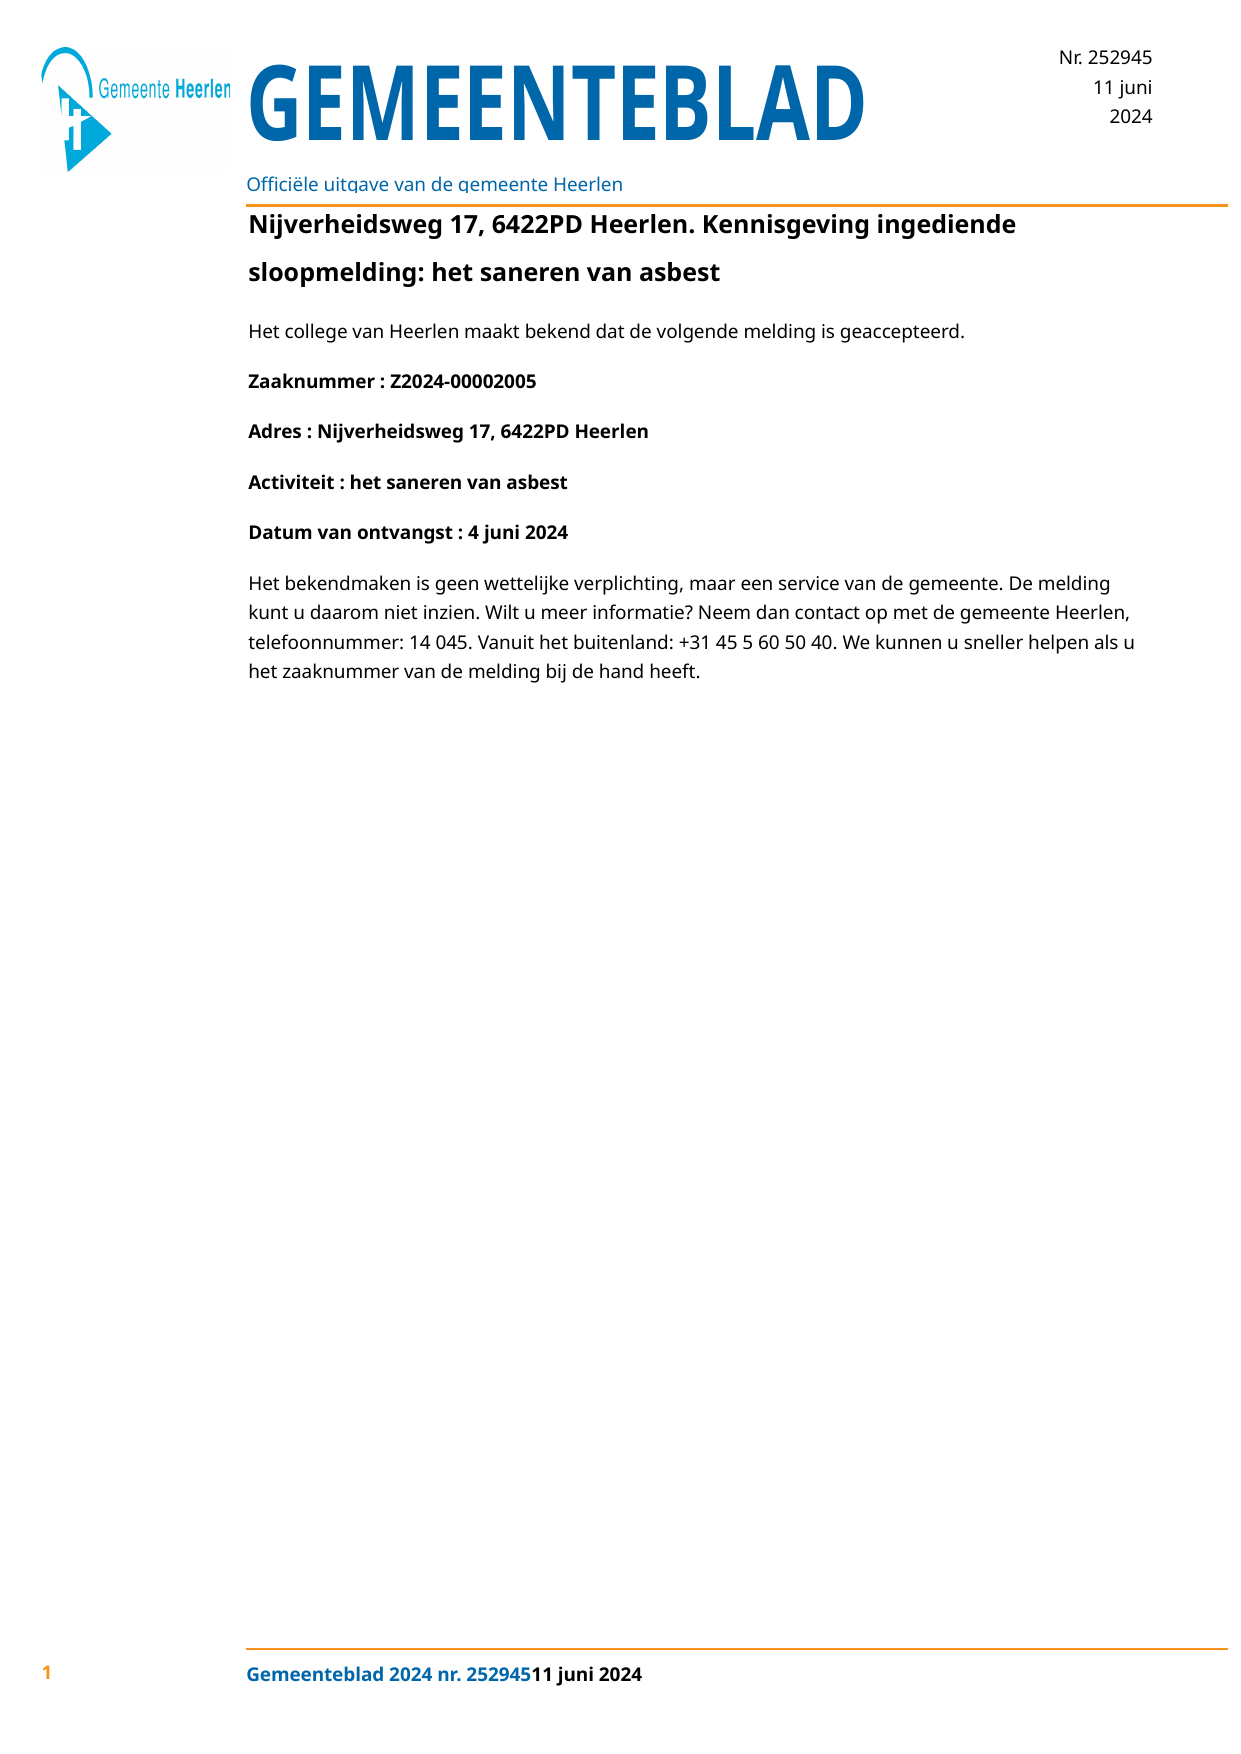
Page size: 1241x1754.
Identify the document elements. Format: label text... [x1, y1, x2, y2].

text Het college van Heerlen maakt bekend dat de volgende melding is geaccepteerd. [248, 318, 1152, 344]
picture [41, 47, 59, 70]
picture [41, 47, 231, 172]
text Nijverheidsweg 17, 6422PD Heerlen. Kennisgeving ingediende sloopmelding: het saneren van asbest [248, 207, 1152, 288]
text Zaaknummer : Z2024-00002005 [248, 368, 1152, 394]
text Datum van ontvangst : 4 juni 2024 [248, 519, 1152, 545]
text Het bekendmaken is geen wettelijke verplichting, maar een service van de gemeente. De melding kunt u daarom niet inzien. Wilt u meer informatie? Neem dan contact op met de gemeente Heerlen, telefoonnummer: 14 045. Vanuit het buitenland: +31 45 5 60 50 40. We kunnen u sneller helpen als u het zaaknummer van de melding bij de hand heeft. [248, 570, 1152, 684]
text Activiteit : het saneren van asbest [248, 469, 1152, 495]
text Adres : Nijverheidsweg 17, 6422PD Heerlen [248, 419, 1152, 444]
